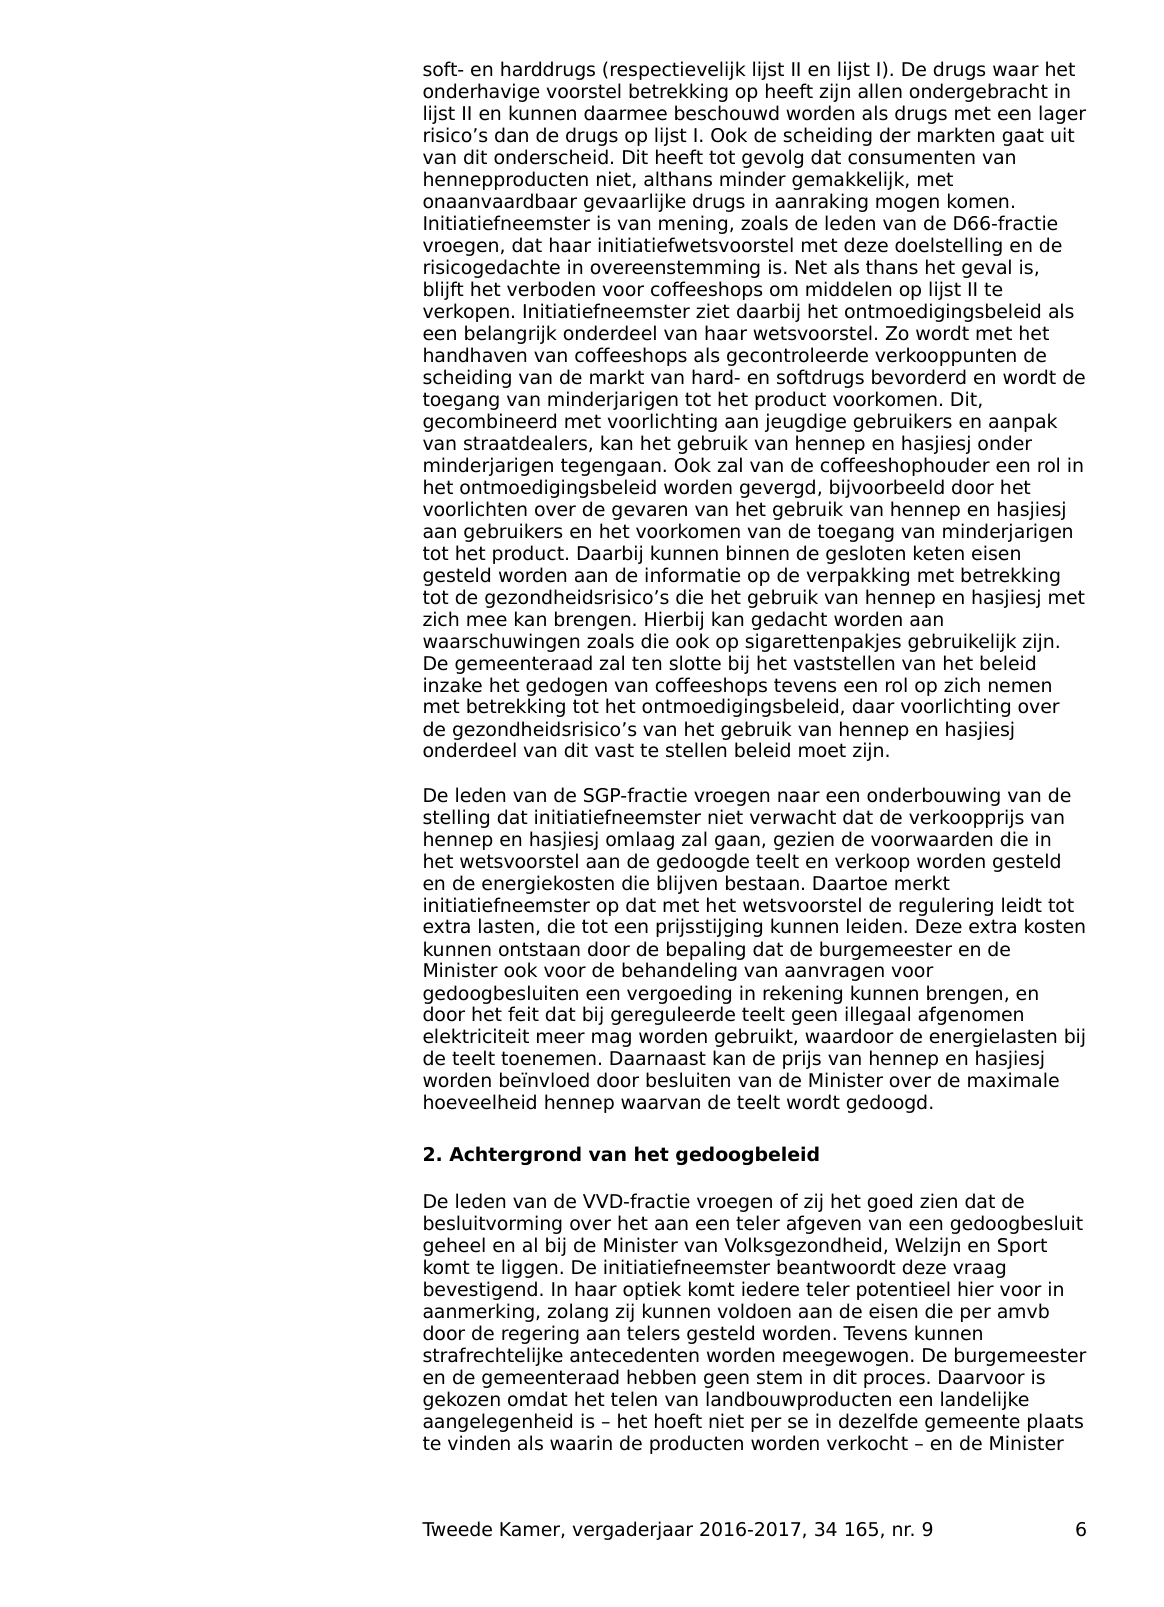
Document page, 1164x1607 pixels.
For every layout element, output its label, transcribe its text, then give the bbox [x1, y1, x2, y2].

text soft- en harddrugs (respectievelijk lijst II en lijst I). De drugs waar het onderhavige voorstel betrekking op heeft zijn allen ondergebracht in lijst II en kunnen daarmee beschouwd worden als drugs met een lager risico’s dan de drugs op lijst I. Ook de scheiding der markten gaat uit van dit onderscheid. Dit heeft tot gevolg dat consumenten van hennepproducten niet, althans minder gemakkelijk, met onaanvaardbaar gevaarlijke drugs in aanraking mogen komen. [422, 59, 1087, 213]
text De leden van de VVD-fractie vroegen of zij het goed zien dat de besluitvorming over het aan een teler afgeven van een gedoogbesluit geheel en al bij de Minister van Volksgezondheid, Welzijn en Sport komt te liggen. De initiatiefneemster beantwoordt deze vraag bevestigend. In haar optiek komt iedere teler potentieel hier voor in aanmerking, zolang zij kunnen voldoen aan de eisen die per amvb door de regering aan telers gesteld worden. Tevens kunnen strafrechtelijke antecedenten worden meegewogen. De burgemeester en de gemeenteraad hebben geen stem in dit proces. Daarvoor is gekozen omdat het telen van landbouwproducten een landelijke aangelegenheid is – het hoeft niet per se in dezelfde gemeente plaats te vinden als waarin de producten worden verkocht – en de Minister [422, 1191, 1087, 1455]
text Initiatiefneemster is van mening, zoals de leden van de D66-fractie vroegen, dat haar initiatiefwetsvoorstel met deze doelstelling en de risicogedachte in overeenstemming is. Net als thans het geval is, blijft het verboden voor coffeeshops om middelen op lijst II te verkopen. Initiatiefneemster ziet daarbij het ontmoedigingsbeleid als een belangrijk onderdeel van haar wetsvoorstel. Zo wordt met het handhaven van coffeeshops als gecontroleerde verkooppunten de scheiding van de markt van hard- en softdrugs bevorderd en wordt de toegang van minderjarigen tot het product voorkomen. Dit, gecombineerd met voorlichting aan jeugdige gebruikers en aanpak van straatdealers, kan het gebruik van hennep en hasjiesj onder minderjarigen tegengaan. Ook zal van de coffeeshophouder een rol in het ontmoedigingsbeleid worden gevergd, bijvoorbeeld door het voorlichten over de gevaren van het gebruik van hennep en hasjiesj aan gebruikers en het voorkomen van de toegang van minderjarigen tot het product. Daarbij kunnen binnen de gesloten keten eisen gesteld worden aan de informatie op de verpakking met betrekking tot de gezondheidsrisico’s die het gebruik van hennep en hasjiesj met zich mee kan brengen. Hierbij kan gedacht worden aan waarschuwingen zoals die ook op sigarettenpakjes gebruikelijk zijn. De gemeenteraad zal ten slotte bij het vaststellen van het beleid inzake het gedogen van coffeeshops tevens een rol op zich nemen met betrekking tot het ontmoedigingsbeleid, daar voorlichting over de gezondheidsrisico’s van het gebruik van hennep en hasjiesj onderdeel van dit vast te stellen beleid moet zijn. [422, 213, 1087, 762]
text De leden van de SGP-fractie vroegen naar een onderbouwing van de stelling dat initiatiefneemster niet verwacht dat de verkoopprijs van hennep en hasjiesj omlaag zal gaan, gezien de voorwaarden die in het wetsvoorstel aan de gedoogde teelt en verkoop worden gesteld en de energiekosten die blijven bestaan. Daartoe merkt initiatiefneemster op dat met het wetsvoorstel de regulering leidt tot extra lasten, die tot een prijsstijging kunnen leiden. Deze extra kosten kunnen ontstaan door de bepaling dat de burgemeester en de Minister ook voor de behandeling van aanvragen voor gedoogbesluiten een vergoeding in rekening kunnen brengen, en door het feit dat bij gereguleerde teelt geen illegaal afgenomen elektriciteit meer mag worden gebruikt, waardoor de energielasten bij de teelt toenemen. Daarnaast kan de prijs van hennep en hasjiesj worden beïnvloed door besluiten van de Minister over de maximale hoeveelheid hennep waarvan de teelt wordt gedoogd. [422, 784, 1087, 1114]
subtitle 2. Achtergrond van het gedoogbeleid [422, 1144, 1087, 1166]
